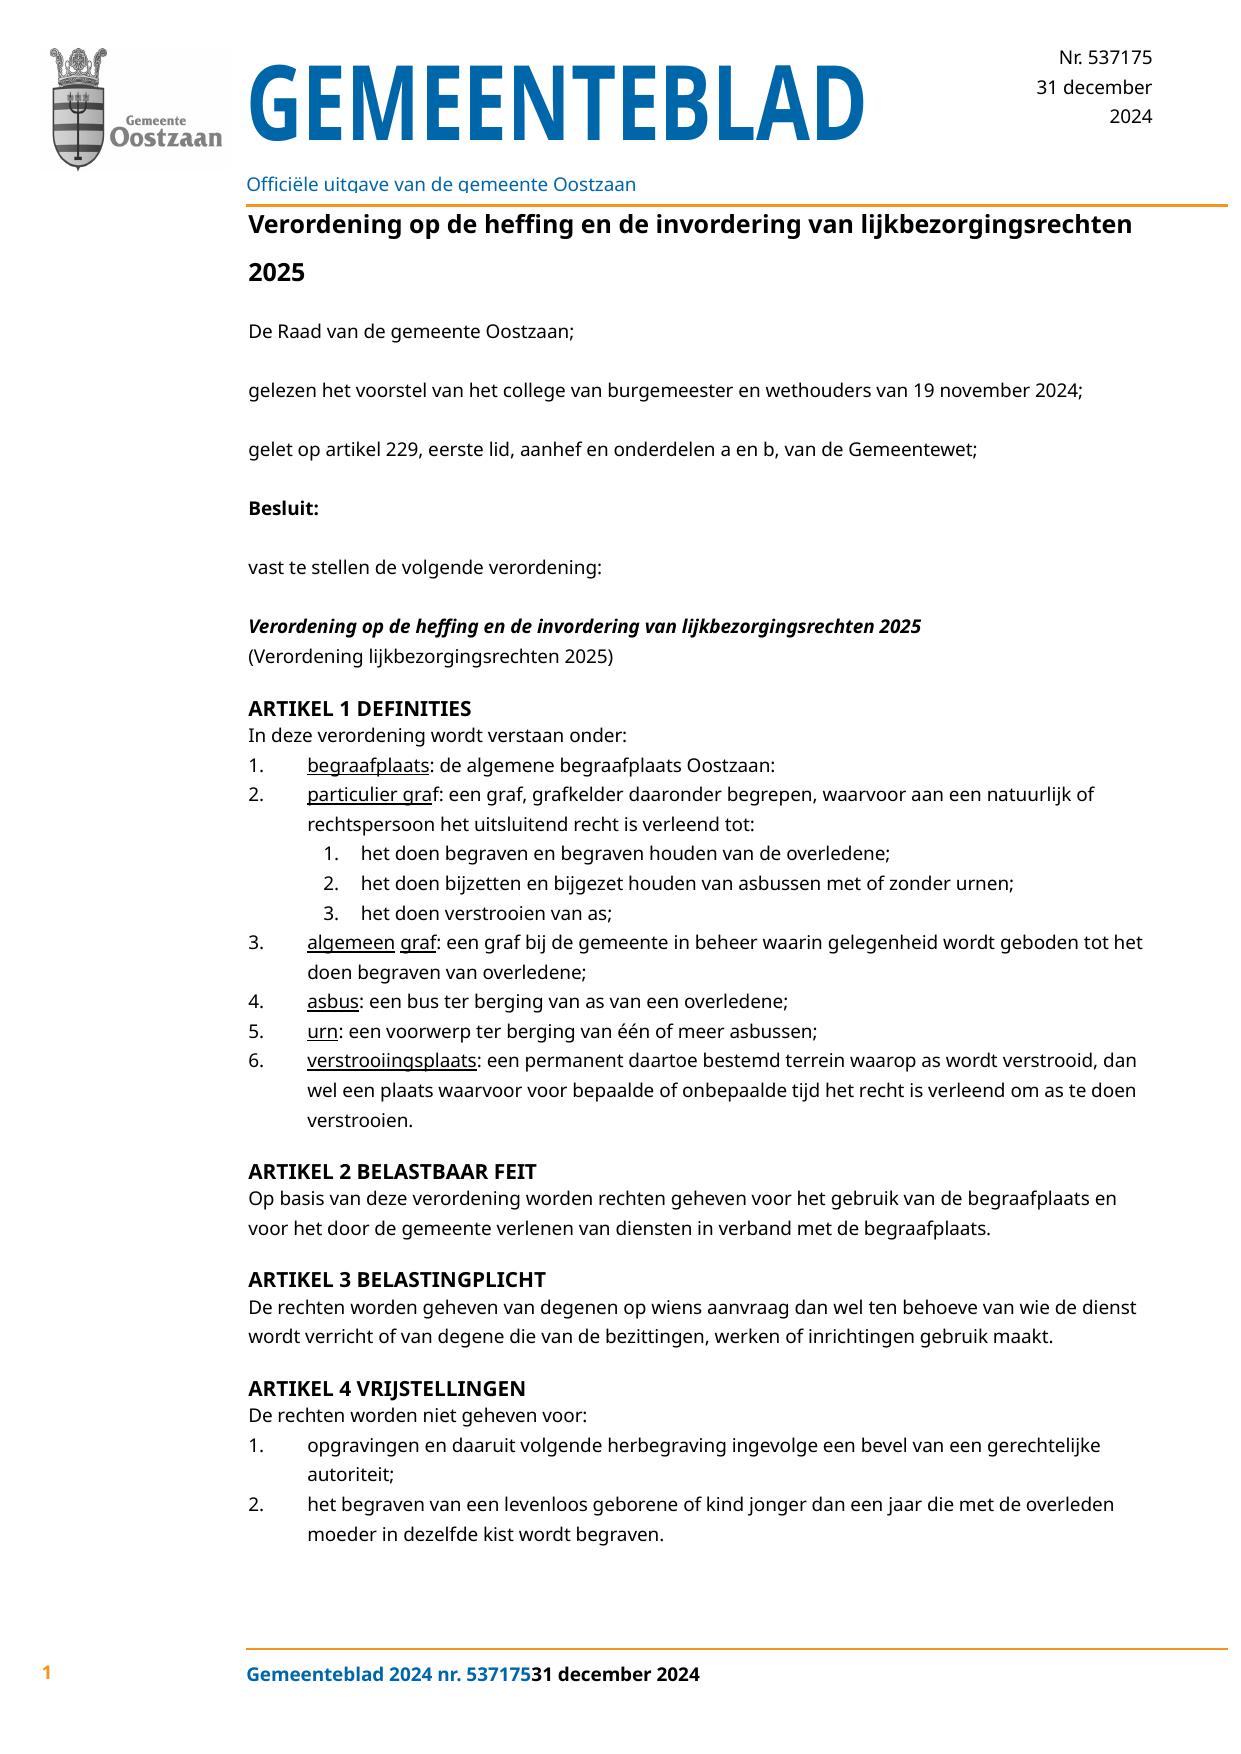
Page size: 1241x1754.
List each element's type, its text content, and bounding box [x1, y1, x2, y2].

text ARTIKEL 1 DEFINITIES [248, 694, 1152, 722]
text ARTIKEL 4 VRIJSTELLINGEN [248, 1374, 1152, 1402]
list begraafplaats: de algemene begraafplaats Oostzaan: [248, 752, 1152, 777]
text De Raad van de gemeente Oostzaan; [248, 318, 1152, 344]
picture [41, 47, 231, 172]
text vast te stellen de volgende verordening: [248, 554, 1152, 580]
list asbus: een bus ter berging van as van een overledene; [248, 988, 1152, 1014]
text gelet op artikel 229, eerste lid, aanhef en onderdelen a en b, van de Gemeentewet; [248, 436, 1152, 462]
text In deze verordening wordt verstaan onder: [248, 722, 1152, 748]
list het doen bijzetten en bijgezet houden van asbussen met of zonder urnen; [323, 870, 1152, 896]
list algemeen graf: een graf bij de gemeente in beheer waarin gelegenheid wordt geboden tot het doen begraven van overledene; [248, 929, 1152, 984]
list het begraven van een levenloos geborene of kind jonger dan een jaar die met de overleden moeder in dezelfde kist wordt begraven. [248, 1491, 1152, 1547]
list urn: een voorwerp ter berging van één of meer asbussen; [248, 1018, 1152, 1044]
list het doen verstrooien van as; [323, 900, 1152, 925]
text De rechten worden niet geheven voor: [248, 1402, 1152, 1428]
list verstrooiingsplaats: een permanent daartoe bestemd terrein waarop as wordt verstrooid, dan wel een plaats waarvoor voor bepaalde of onbepaalde tijd het recht is verleend om as te doen verstrooien. [248, 1048, 1152, 1132]
list particulier graf: een graf, grafkelder daaronder begrepen, waarvoor aan een natuurlijk of rechtspersoon het uitsluitend recht is verleend tot: [248, 781, 1152, 837]
text De rechten worden geheven van degenen op wiens aanvraag dan wel ten behoeve van wie de dienst wordt verricht of van degene die van de bezittingen, werken of inrichtingen gebruik maakt. [248, 1294, 1152, 1349]
text (Verordening lijkbezorgingsrechten 2025) [248, 643, 1152, 669]
text ARTIKEL 3 BELASTINGPLICHT [248, 1266, 1152, 1294]
text Op basis van deze verordening worden rechten geheven voor het gebruik van de begraafplaats en voor het door de gemeente verlenen van diensten in verband met de begraafplaats. [248, 1186, 1152, 1241]
list het doen begraven en begraven houden van de overledene; [323, 841, 1152, 866]
text Verordening op de heffing en de invordering van lijkbezorgingsrechten 2025 [248, 207, 1152, 288]
text gelezen het voorstel van het college van burgemeester en wethouders van 19 november 2024; [248, 377, 1152, 403]
text ARTIKEL 2 BELASTBAAR FEIT [248, 1157, 1152, 1186]
list opgravingen en daaruit volgende herbegraving ingevolge een bevel van een gerechtelijke autoriteit; [248, 1432, 1152, 1487]
text Verordening op de heffing en de invordering van lijkbezorgingsrechten 2025 [248, 614, 1152, 639]
text Besluit: [248, 495, 1152, 521]
